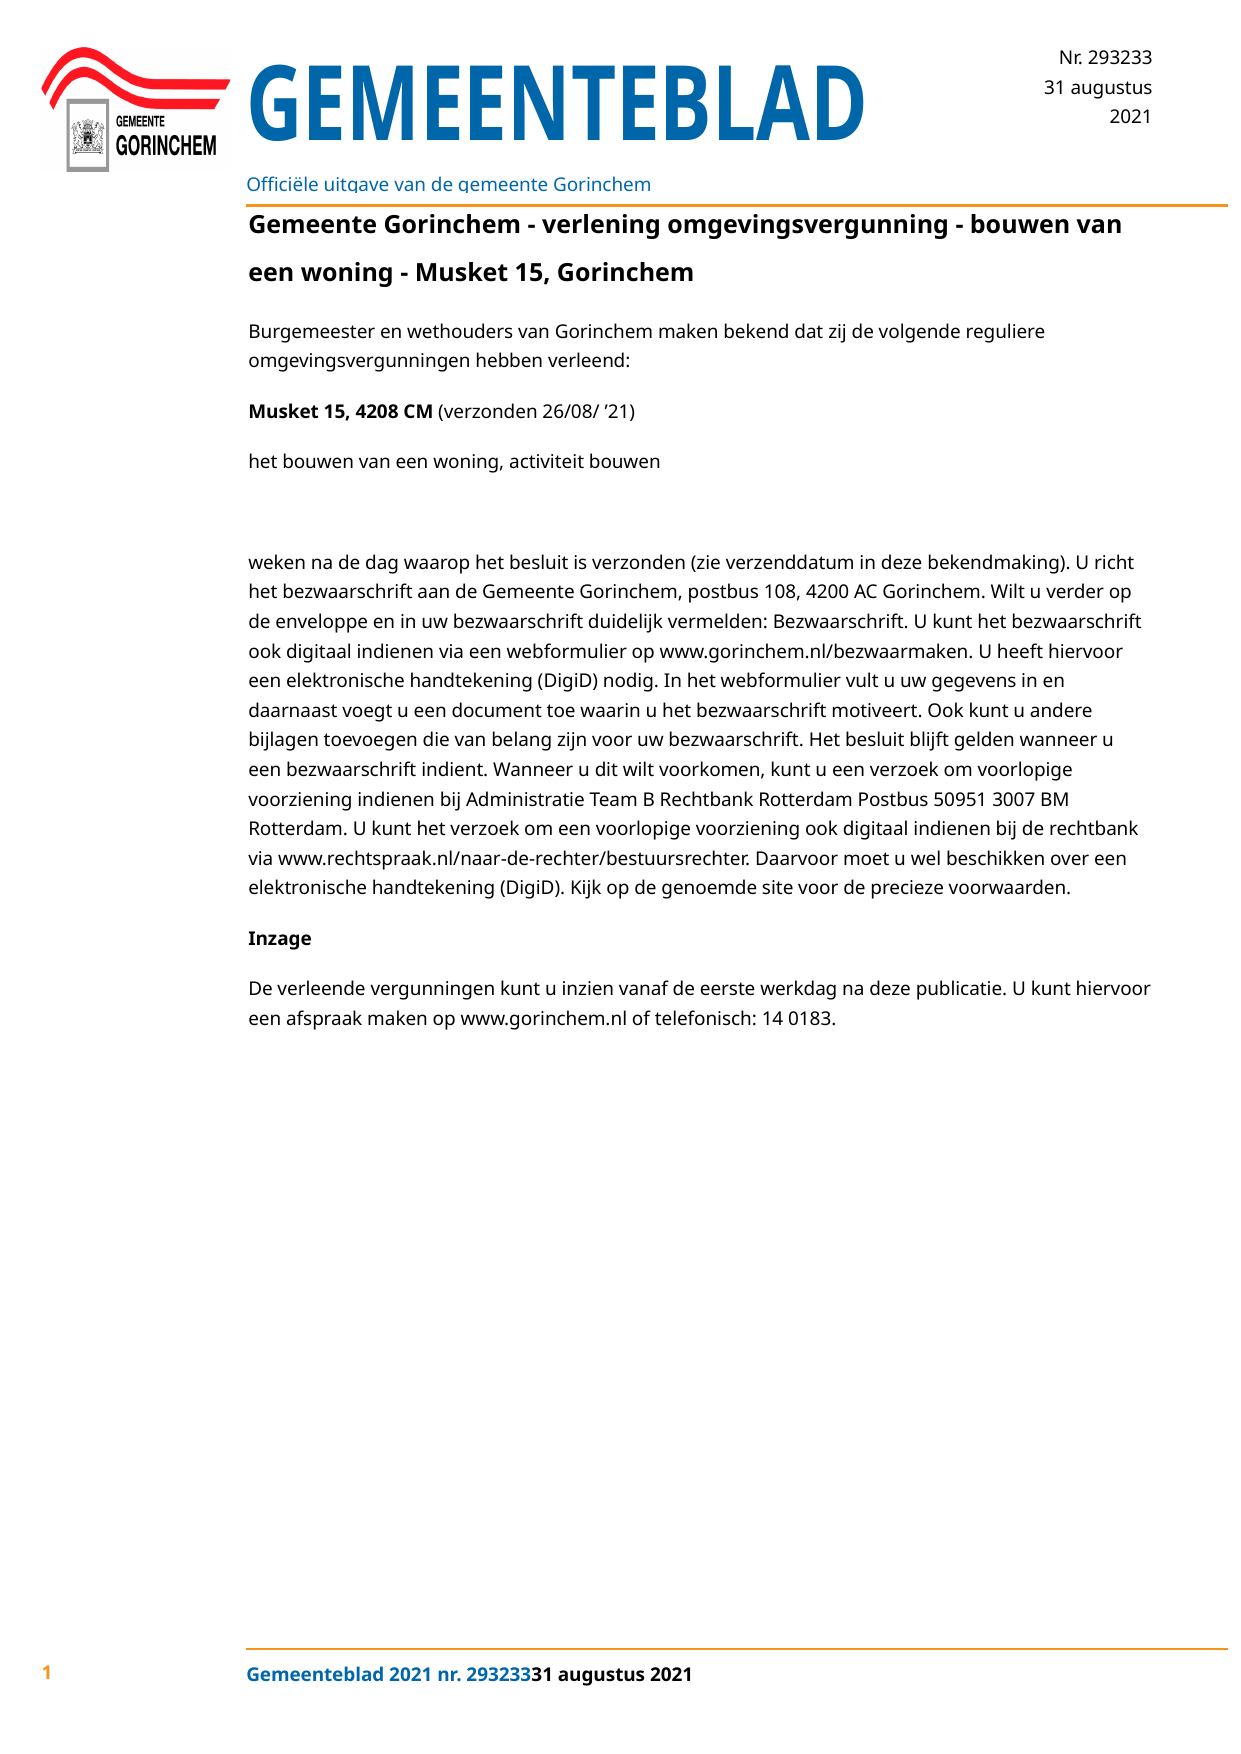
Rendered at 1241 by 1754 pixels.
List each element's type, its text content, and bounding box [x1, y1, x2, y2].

text Musket 15, 4208 CM (verzonden 26/08/ ’21) [248, 398, 1152, 424]
text De verleende vergunningen kunt u inzien vanaf de eerste werkdag na deze publicatie. U kunt hiervoor een afspraak maken op www.gorinchem.nl of telefonisch: 14 0183. [248, 975, 1152, 1031]
text het bouwen van een woning, activiteit bouwen [248, 448, 1152, 474]
text weken na de dag waarop het besluit is verzonden (zie verzenddatum in deze bekendmaking). U richt het bezwaarschrift aan de Gemeente Gorinchem, postbus 108, 4200 AC Gorinchem. Wilt u verder op de enveloppe en in uw bezwaarschrift duidelijk vermelden: Bezwaarschrift. U kunt het bezwaarschrift ook digitaal indienen via een webformulier op www.gorinchem.nl/bezwaarmaken. U heeft hiervoor een elektronische handtekening (DigiD) nodig. In het webformulier vult u uw gegevens in en daarnaast voegt u een document toe waarin u het bezwaarschrift motiveert. Ook kunt u andere bijlagen toevoegen die van belang zijn voor uw bezwaarschrift. Het besluit blijft gelden wanneer u een bezwaarschrift indient. Wanneer u dit wilt voorkomen, kunt u een verzoek om voorlopige voorziening indienen bij Administratie Team B Rechtbank Rotterdam Postbus 50951 3007 BM Rotterdam. U kunt het verzoek om een voorlopige voorziening ook digitaal indienen bij de rechtbank via www.rechtspraak.nl/naar-de-rechter/bestuursrechter. Daarvoor moet u wel beschikken over een elektronische handtekening (DigiD). Kijk op de genoemde site voor de precieze voorwaarden. [248, 549, 1152, 900]
text Burgemeester en wethouders van Gorinchem maken bekend dat zij de volgende reguliere omgevingsvergunningen hebben verleend: [248, 318, 1152, 373]
text Gemeente Gorinchem - verlening omgevingsvergunning - bouwen van een woning - Musket 15, Gorinchem [248, 207, 1152, 288]
picture [41, 47, 231, 172]
text Inzage [248, 925, 1152, 951]
